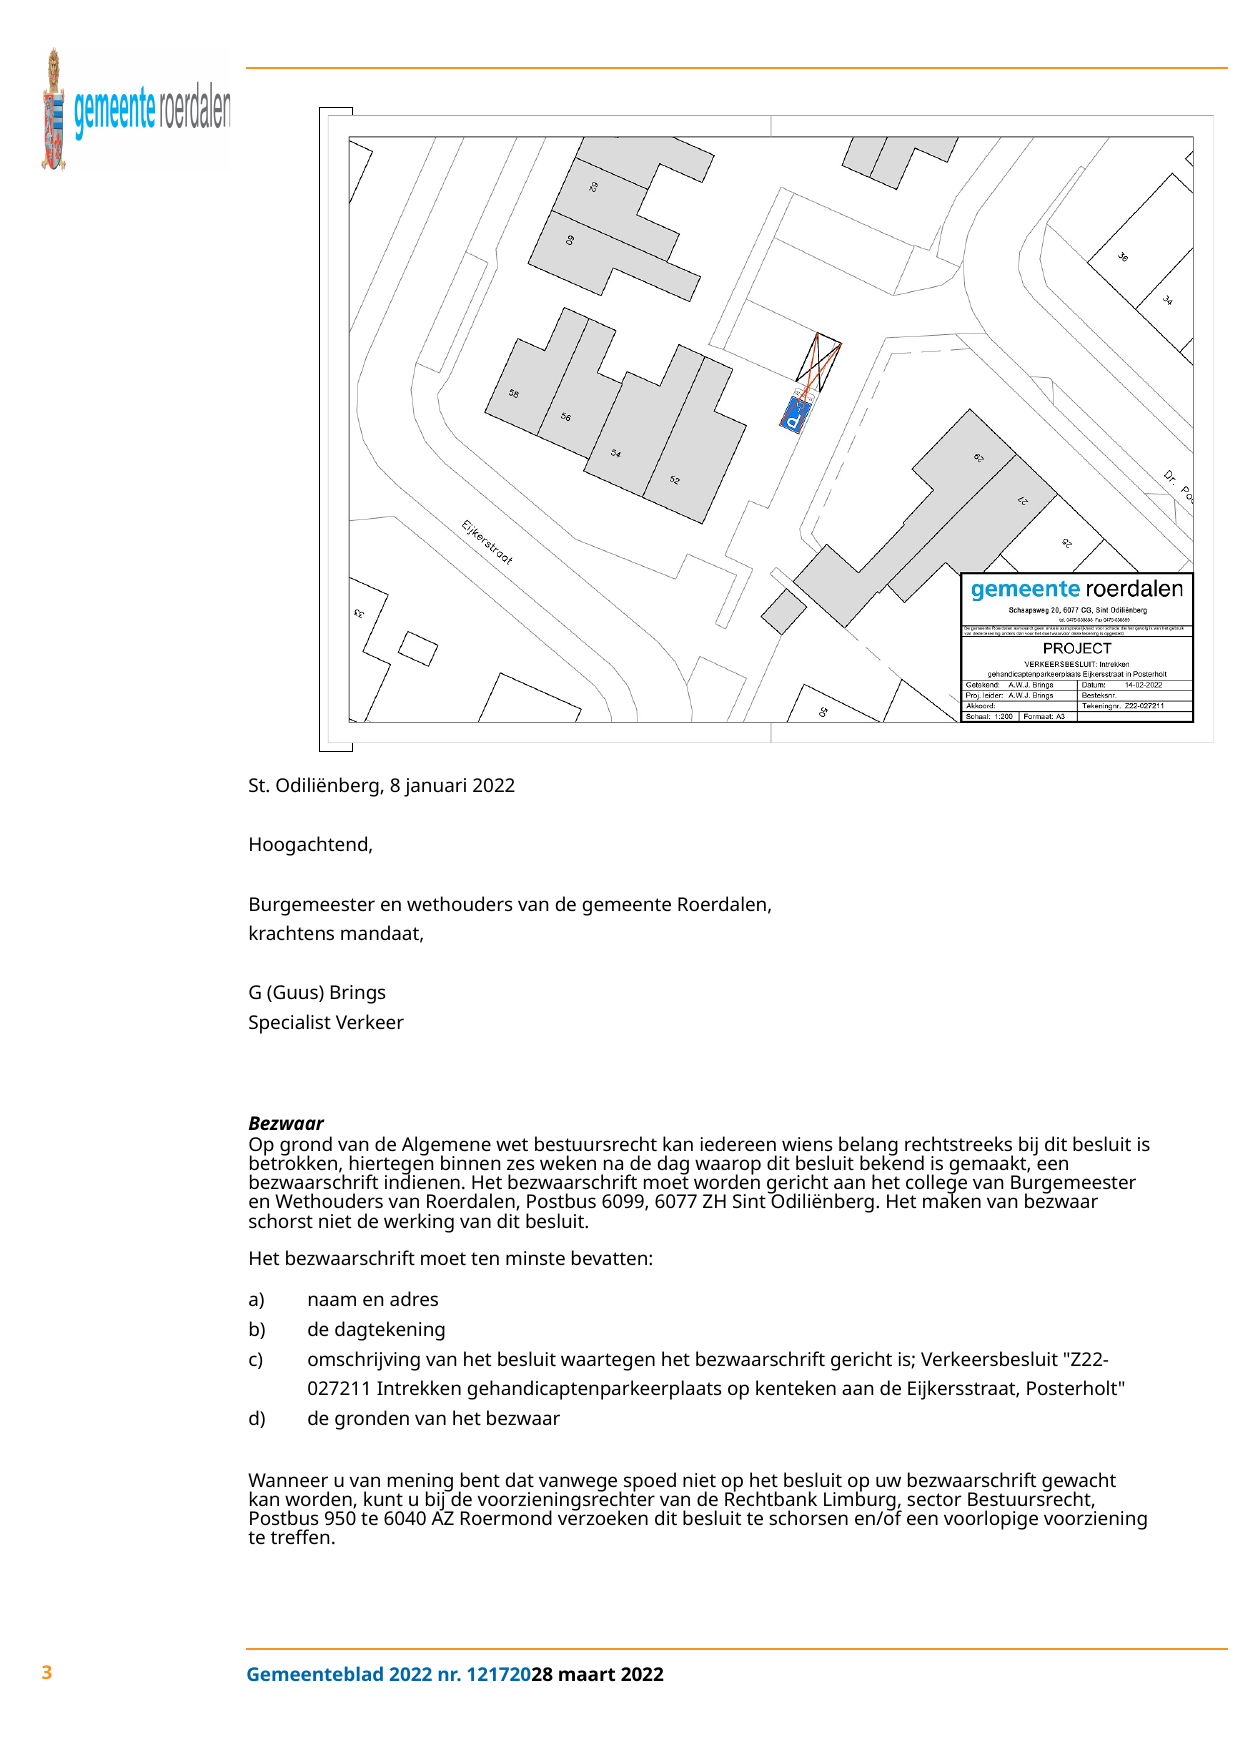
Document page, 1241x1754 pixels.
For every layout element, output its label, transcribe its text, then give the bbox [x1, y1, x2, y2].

text Het bezwaarschrift moet ten minste bevatten: [248, 1250, 1152, 1269]
list de gronden van het bezwaar [248, 1405, 1152, 1431]
text Wanneer u van mening bent dat vanwege spoed niet op het besluit op uw bezwaarschrift gewacht kan worden, kunt u bij de voorzieningsrechter van de Rechtbank Limburg, sector Bestuursrecht, Postbus 950 te 6040 AZ Roermond verzoeken dit besluit te schorsen en/of een voorlopige voorziening te treffen. [248, 1472, 1152, 1549]
text G (Guus) Brings [248, 979, 1152, 1005]
picture [327, 115, 1214, 743]
list de dagtekening [248, 1316, 1152, 1342]
text Bezwaar [248, 1110, 1152, 1136]
list naam en adres [248, 1287, 1152, 1312]
list omschrijving van het besluit waartegen het bezwaarschrift gericht is; Verkeersbesluit "Z22-027211 Intrekken gehandicaptenparkeerplaats op kenteken aan de Eijkersstraat, Posterholt" [248, 1346, 1152, 1401]
picture [41, 47, 231, 172]
text Op grond van de Algemene wet bestuursrecht kan iedereen wiens belang rechtstreeks bij dit besluit is betrokken, hiertegen binnen zes weken na de dag waarop dit besluit bekend is gemaakt, een bezwaarschrift indienen. Het bezwaarschrift moet worden gericht aan het college van Burgemeester en Wethouders van Roerdalen, Postbus 6099, 6077 ZH Sint Odiliënberg. Het maken van bezwaar schorst niet de werking van dit besluit. [248, 1136, 1152, 1232]
text Specialist Verkeer [248, 1009, 1152, 1035]
text krachtens mandaat, [248, 920, 1152, 946]
text Burgemeester en wethouders van de gemeente Roerdalen, [248, 891, 1152, 917]
text St. Odiliënberg, 8 januari 2022 [248, 772, 1152, 798]
text Hoogachtend, [248, 832, 1152, 857]
